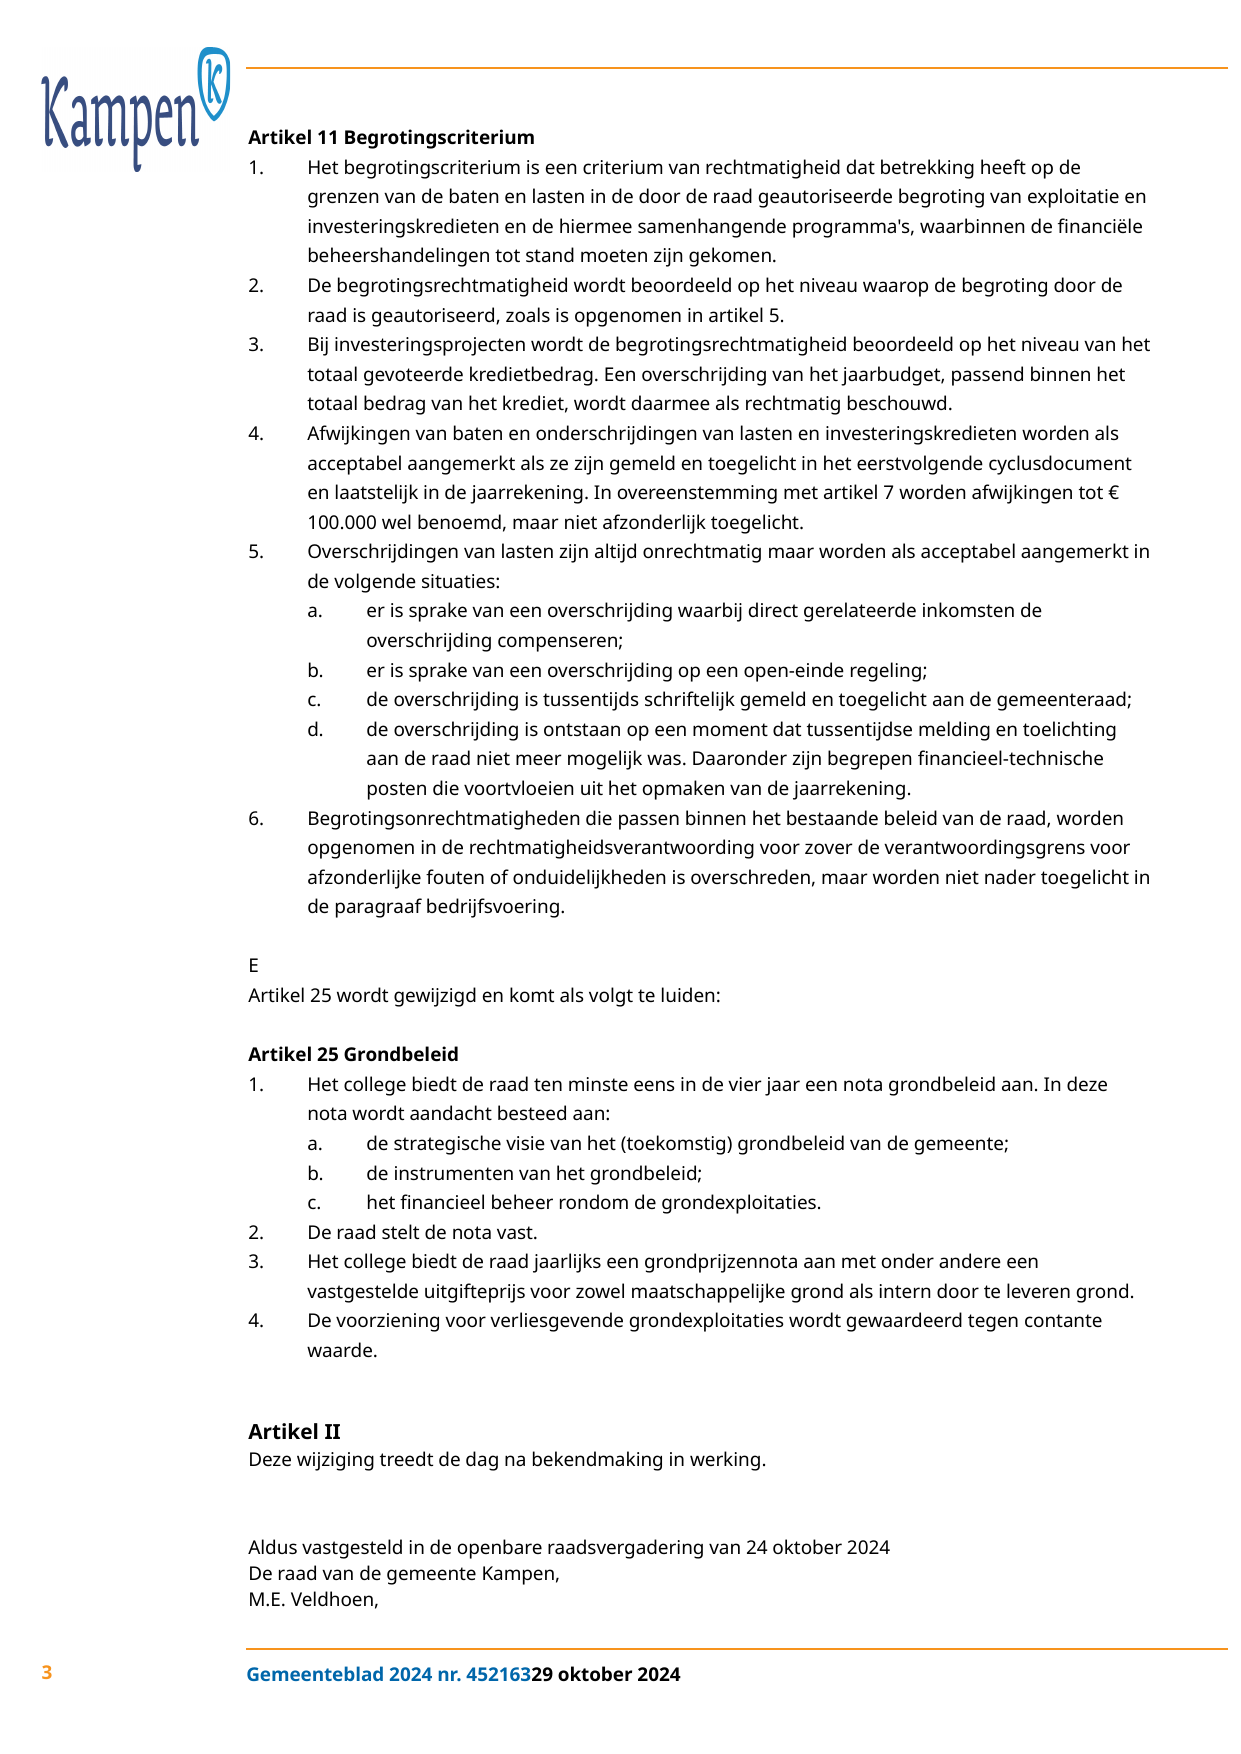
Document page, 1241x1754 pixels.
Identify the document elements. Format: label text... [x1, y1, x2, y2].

list Bij investeringsprojecten wordt de begrotingsrechtmatigheid beoordeeld op het niveau van het totaal gevoteerde kredietbedrag. Een overschrijding van het jaarbudget, passend binnen het totaal bedrag van het krediet, wordt daarmee als rechtmatig beschouwd. [248, 331, 1152, 416]
list de instrumenten van het grondbeleid; [307, 1160, 1152, 1186]
list het financieel beheer rondom de grondexploitaties. [307, 1189, 1152, 1215]
text Artikel 11 Begrotingscriterium [248, 124, 1152, 150]
list Overschrijdingen van lasten zijn altijd onrechtmatig maar worden als acceptabel aangemerkt in de volgende situaties: [248, 538, 1152, 594]
list Het college biedt de raad ten minste eens in de vier jaar een nota grondbeleid aan. In deze nota wordt aandacht besteed aan: [248, 1071, 1152, 1126]
list Afwijkingen van baten en onderschrijdingen van lasten en investeringskredieten worden als acceptabel aangemerkt als ze zijn gemeld en toegelicht in het eerstvolgende cyclusdocument en laatstelijk in de jaarrekening. In overeenstemming met artikel 7 worden afwijkingen tot € 100.000 wel benoemd, maar niet afzonderlijk toegelicht. [248, 420, 1152, 535]
text Aldus vastgesteld in de openbare raadsvergadering van 24 oktober 2024 [248, 1534, 1152, 1560]
list de strategische visie van het (toekomstig) grondbeleid van de gemeente; [307, 1130, 1152, 1156]
text Artikel II [248, 1417, 1152, 1446]
list de overschrijding is tussentijds schriftelijk gemeld en toegelicht aan de gemeenteraad; [307, 686, 1152, 712]
list Het begrotingscriterium is een criterium van rechtmatigheid dat betrekking heeft op de grenzen van de baten en lasten in de door de raad geautoriseerde begroting van exploitatie en investeringskredieten en de hiermee samenhangende programma's, waarbinnen de financiële beheershandelingen tot stand moeten zijn gekomen. [248, 154, 1152, 268]
text E [248, 953, 1152, 978]
text De raad van de gemeente Kampen, [248, 1560, 1152, 1586]
list De raad stelt de nota vast. [248, 1219, 1152, 1245]
list De voorziening voor verliesgevende grondexploitaties wordt gewaardeerd tegen contante waarde. [248, 1308, 1152, 1363]
list er is sprake van een overschrijding waarbij direct gerelateerde inkomsten de overschrijding compenseren; [307, 598, 1152, 653]
list de overschrijding is ontstaan op een moment dat tussentijdse melding en toelichting aan de raad niet meer mogelijk was. Daaronder zijn begrepen financieel-technische posten die voortvloeien uit het opmaken van de jaarrekening. [307, 716, 1152, 801]
list Het college biedt de raad jaarlijks een grondprijzennota aan met onder andere een vastgestelde uitgifteprijs voor zowel maatschappelijke grond als intern door te leveren grond. [248, 1248, 1152, 1304]
list De begrotingsrechtmatigheid wordt beoordeeld op het niveau waarop de begroting door de raad is geautoriseerd, zoals is opgenomen in artikel 5. [248, 272, 1152, 328]
text Artikel 25 Grondbeleid [248, 1041, 1152, 1067]
list er is sprake van een overschrijding op een open-einde regeling; [307, 657, 1152, 683]
text M.E. Veldhoen, [248, 1586, 1152, 1612]
text Artikel 25 wordt gewijzigd en komt als volgt te luiden: [248, 982, 1152, 1008]
list Begrotingsonrechtmatigheden die passen binnen het bestaande beleid van de raad, worden opgenomen in de rechtmatigheidsverantwoording voor zover de verantwoordingsgrens voor afzonderlijke fouten of onduidelijkheden is overschreden, maar worden niet nader toegelicht in de paragraaf bedrijfsvoering. [248, 805, 1152, 919]
picture [41, 47, 231, 172]
text Deze wijziging treedt de dag na bekendmaking in werking. [248, 1446, 1152, 1471]
